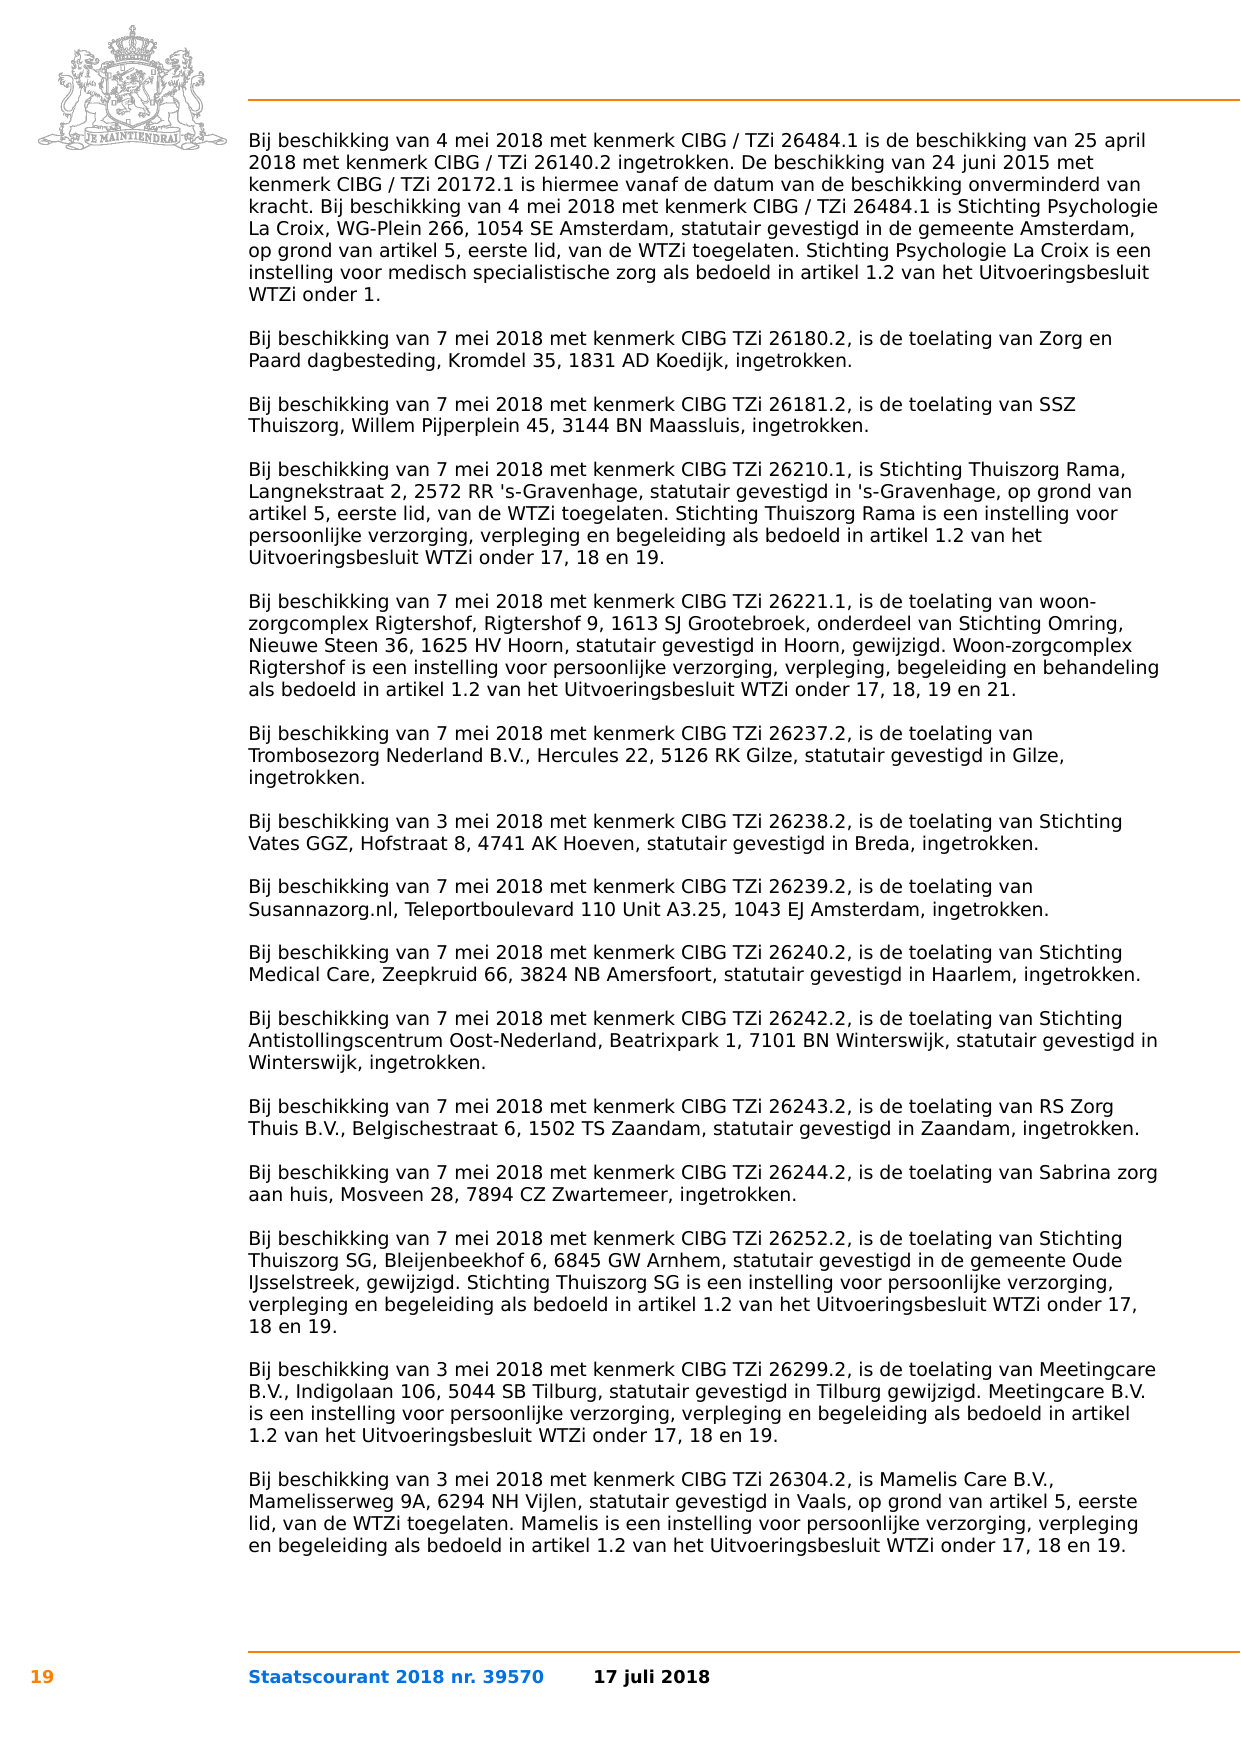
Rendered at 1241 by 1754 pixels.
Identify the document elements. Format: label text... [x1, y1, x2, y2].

text Bij beschikking van 7 mei 2018 met kenmerk CIBG TZi 26210.1, is Stichting Thuiszorg Rama, Langnekstraat 2, 2572 RR 's-Gravenhage, statutair gevestigd in 's-Gravenhage, op grond van artikel 5, eerste lid, van de WTZi toegelaten. Stichting Thuiszorg Rama is een instelling voor persoonlijke verzorging, verpleging en begeleiding als bedoeld in artikel 1.2 van het Uitvoeringsbesluit WTZi onder 17, 18 en 19. [248, 459, 1163, 569]
text Bij beschikking van 7 mei 2018 met kenmerk CIBG TZi 26180.2, is de toelating van Zorg en Paard dagbesteding, Kromdel 35, 1831 AD Koedijk, ingetrokken. [248, 328, 1163, 372]
text Bij beschikking van 7 mei 2018 met kenmerk CIBG TZi 26181.2, is de toelating van SSZ Thuiszorg, Willem Pijperplein 45, 3144 BN Maassluis, ingetrokken. [248, 393, 1163, 437]
text Bij beschikking van 7 mei 2018 met kenmerk CIBG TZi 26239.2, is de toelating van Susannazorg.nl, Teleportboulevard 110 Unit A3.25, 1043 EJ Amsterdam, ingetrokken. [248, 876, 1163, 920]
text Bij beschikking van 7 mei 2018 met kenmerk CIBG TZi 26252.2, is de toelating van Stichting Thuiszorg SG, Bleijenbeekhof 6, 6845 GW Arnhem, statutair gevestigd in de gemeente Oude IJsselstreek, gewijzigd. Stichting Thuiszorg SG is een instelling voor persoonlijke verzorging, verpleging en begeleiding als bedoeld in artikel 1.2 van het Uitvoeringsbesluit WTZi onder 17, 18 en 19. [248, 1228, 1163, 1337]
text Bij beschikking van 3 mei 2018 met kenmerk CIBG TZi 26238.2, is de toelating van Stichting Vates GGZ, Hofstraat 8, 4741 AK Hoeven, statutair gevestigd in Breda, ingetrokken. [248, 811, 1163, 854]
text Bij beschikking van 7 mei 2018 met kenmerk CIBG TZi 26240.2, is de toelating van Stichting Medical Care, Zeepkruid 66, 3824 NB Amersfoort, statutair gevestigd in Haarlem, ingetrokken. [248, 942, 1163, 986]
text Bij beschikking van 7 mei 2018 met kenmerk CIBG TZi 26237.2, is de toelating van Trombosezorg Nederland B.V., Hercules 22, 5126 RK Gilze, statutair gevestigd in Gilze, ingetrokken. [248, 723, 1163, 789]
text Bij beschikking van 4 mei 2018 met kenmerk CIBG / TZi 26484.1 is de beschikking van 25 april 2018 met kenmerk CIBG / TZi 26140.2 ingetrokken. De beschikking van 24 juni 2015 met kenmerk CIBG / TZi 20172.1 is hiermee vanaf de datum van de beschikking onverminderd van kracht. Bij beschikking van 4 mei 2018 met kenmerk CIBG / TZi 26484.1 is Stichting Psychologie La Croix, WG-Plein 266, 1054 SE Amsterdam, statutair gevestigd in de gemeente Amsterdam, op grond van artikel 5, eerste lid, van de WTZi toegelaten. Stichting Psychologie La Croix is een instelling voor medisch specialistische zorg als bedoeld in artikel 1.2 van het Uitvoeringsbesluit WTZi onder 1. [248, 130, 1163, 306]
text Bij beschikking van 3 mei 2018 met kenmerk CIBG TZi 26304.2, is Mamelis Care B.V., Mamelisserweg 9A, 6294 NH Vijlen, statutair gevestigd in Vaals, op grond van artikel 5, eerste lid, van de WTZi toegelaten. Mamelis is een instelling voor persoonlijke verzorging, verpleging en begeleiding als bedoeld in artikel 1.2 van het Uitvoeringsbesluit WTZi onder 17, 18 en 19. [248, 1469, 1163, 1557]
text Bij beschikking van 7 mei 2018 met kenmerk CIBG TZi 26221.1, is de toelating van woon-zorgcomplex Rigtershof, Rigtershof 9, 1613 SJ Grootebroek, onderdeel van Stichting Omring, Nieuwe Steen 36, 1625 HV Hoorn, statutair gevestigd in Hoorn, gewijzigd. Woon-zorgcomplex Rigtershof is een instelling voor persoonlijke verzorging, verpleging, begeleiding en behandeling als bedoeld in artikel 1.2 van het Uitvoeringsbesluit WTZi onder 17, 18, 19 en 21. [248, 591, 1163, 701]
text Bij beschikking van 7 mei 2018 met kenmerk CIBG TZi 26243.2, is de toelating van RS Zorg Thuis B.V., Belgischestraat 6, 1502 TS Zaandam, statutair gevestigd in Zaandam, ingetrokken. [248, 1096, 1163, 1140]
text Bij beschikking van 3 mei 2018 met kenmerk CIBG TZi 26299.2, is de toelating van Meetingcare B.V., Indigolaan 106, 5044 SB Tilburg, statutair gevestigd in Tilburg gewijzigd. Meetingcare B.V. is een instelling voor persoonlijke verzorging, verpleging en begeleiding als bedoeld in artikel 1.2 van het Uitvoeringsbesluit WTZi onder 17, 18 en 19. [248, 1359, 1163, 1447]
text Bij beschikking van 7 mei 2018 met kenmerk CIBG TZi 26242.2, is de toelating van Stichting Antistollingscentrum Oost-Nederland, Beatrixpark 1, 7101 BN Winterswijk, statutair gevestigd in Winterswijk, ingetrokken. [248, 1008, 1163, 1074]
text Bij beschikking van 7 mei 2018 met kenmerk CIBG TZi 26244.2, is de toelating van Sabrina zorg aan huis, Mosveen 28, 7894 CZ Zwartemeer, ingetrokken. [248, 1162, 1163, 1206]
picture [38, 25, 227, 150]
